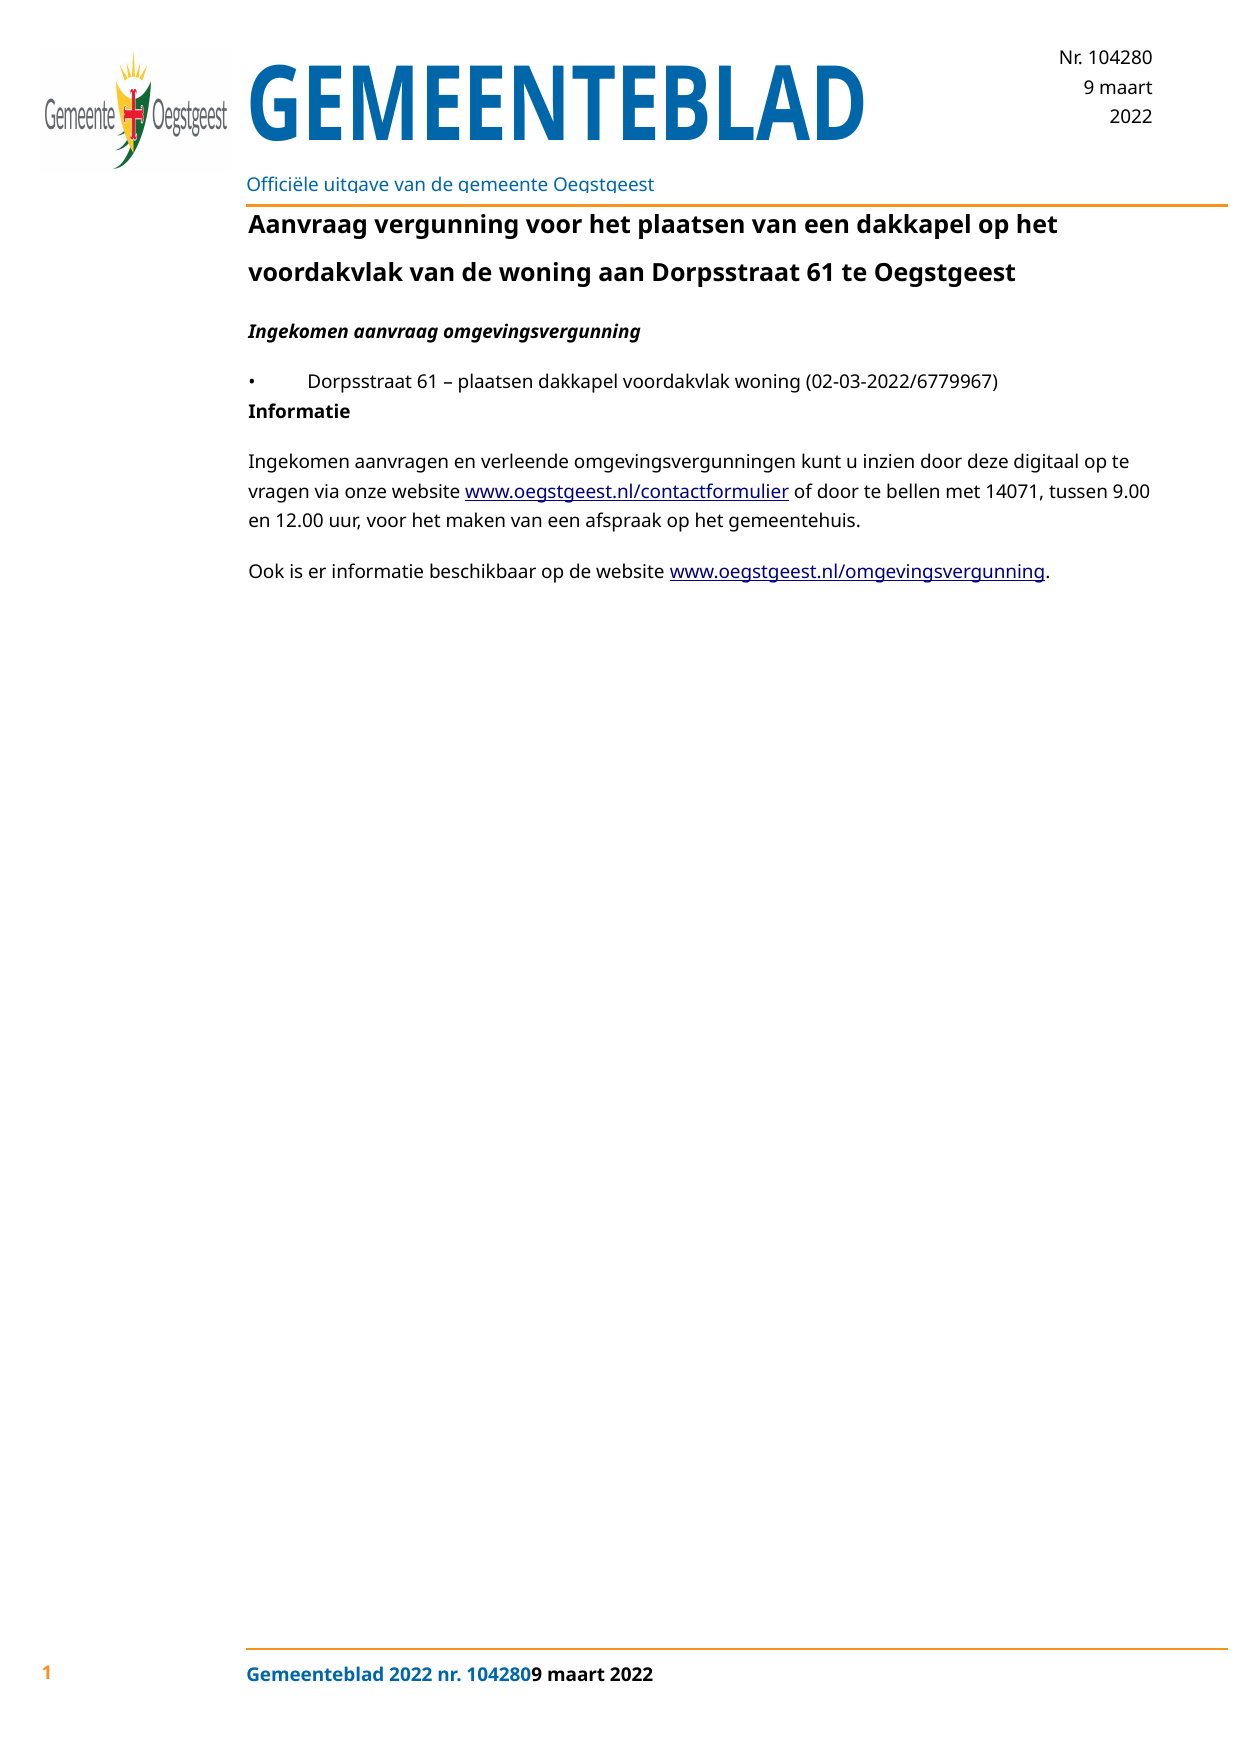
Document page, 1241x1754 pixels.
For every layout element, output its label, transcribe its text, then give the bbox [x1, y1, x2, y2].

list Dorpsstraat 61 – plaatsen dakkapel voordakvlak woning (02-03-2022/6779967) [248, 368, 1152, 394]
picture [41, 47, 231, 172]
text Aanvraag vergunning voor het plaatsen van een dakkapel op het voordakvlak van de woning aan Dorpsstraat 61 te Oegstgeest [248, 207, 1152, 288]
text Ook is er informatie beschikbaar op de website www.oegstgeest.nl/omgevingsvergunning. [248, 558, 1152, 584]
text Informatie [248, 398, 1152, 424]
text Ingekomen aanvraag omgevingsvergunning [248, 318, 1152, 344]
text Ingekomen aanvragen en verleende omgevingsvergunningen kunt u inzien door deze digitaal op te vragen via onze website www.oegstgeest.nl/contactformulier of door te bellen met 14071, tussen 9.00 en 12.00 uur, voor het maken van een afspraak op het gemeentehuis. [248, 448, 1152, 533]
